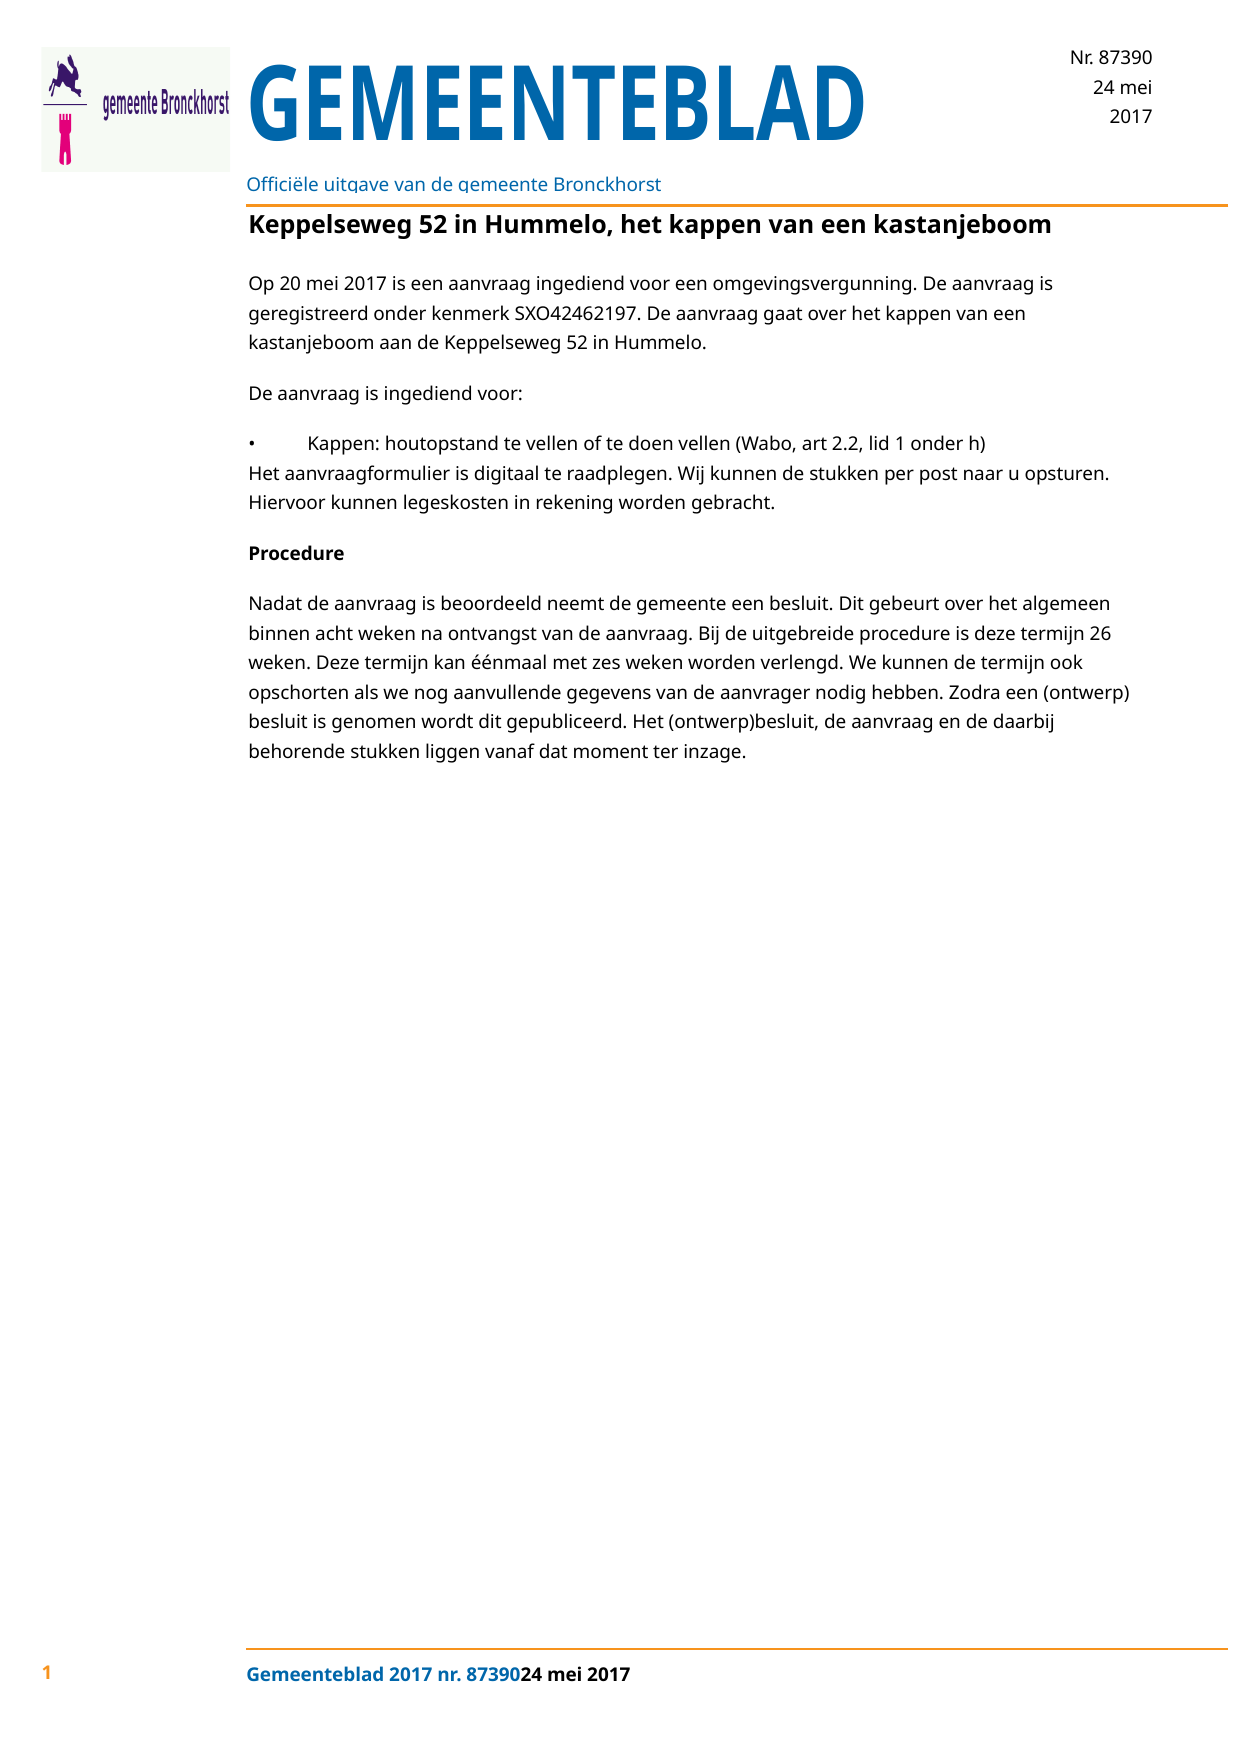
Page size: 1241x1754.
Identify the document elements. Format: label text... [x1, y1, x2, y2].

text Het aanvraagformulier is digitaal te raadplegen. Wij kunnen de stukken per post naar u opsturen. Hiervoor kunnen legeskosten in rekening worden gebracht. [248, 460, 1152, 515]
text Keppelseweg 52 in Hummelo, het kappen van een kastanjeboom [248, 207, 1152, 241]
picture [41, 47, 231, 172]
text Nadat de aanvraag is beoordeeld neemt de gemeente een besluit. Dit gebeurt over het algemeen binnen acht weken na ontvangst van de aanvraag. Bij de uitgebreide procedure is deze termijn 26 weken. Deze termijn kan éénmaal met zes weken worden verlengd. We kunnen de termijn ook opschorten als we nog aanvullende gegevens van de aanvrager nodig hebben. Zodra een (ontwerp) besluit is genomen wordt dit gepubliceerd. Het (ontwerp)besluit, de aanvraag en de daarbij behorende stukken liggen vanaf dat moment ter inzage. [248, 590, 1152, 764]
text Op 20 mei 2017 is een aanvraag ingediend voor een omgevingsvergunning. De aanvraag is geregistreerd onder kenmerk SXO42462197. De aanvraag gaat over het kappen van een kastanjeboom aan de Keppelseweg 52 in Hummelo. [248, 270, 1152, 355]
text De aanvraag is ingediend voor: [248, 380, 1152, 406]
list Kappen: houtopstand te vellen of te doen vellen (Wabo, art 2.2, lid 1 onder h) [248, 430, 1152, 456]
text Procedure [248, 540, 1152, 566]
